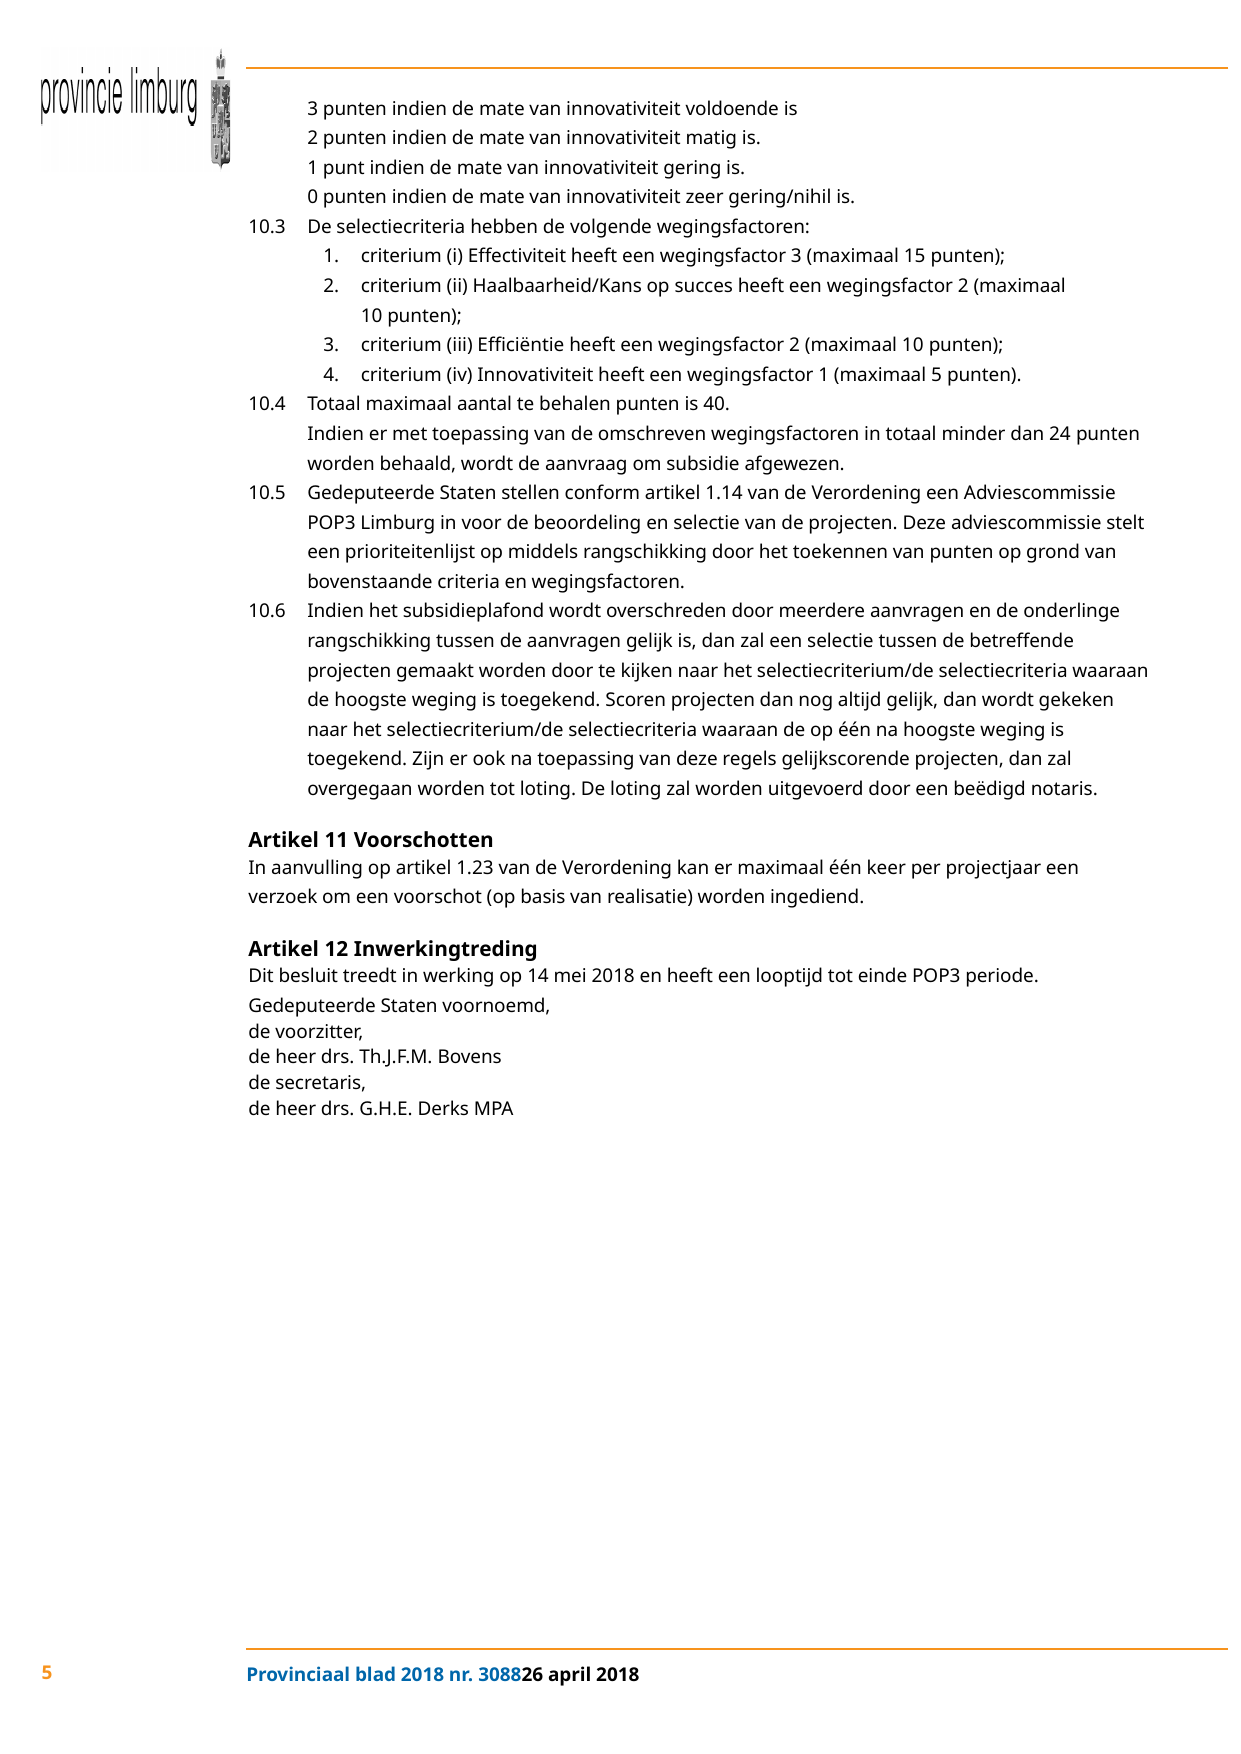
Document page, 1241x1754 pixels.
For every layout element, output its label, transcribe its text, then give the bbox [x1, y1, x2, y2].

text Artikel 11 Voorschotten [248, 826, 1152, 854]
list criterium (ii) Haalbaarheid/Kans op succes heeft een wegingsfactor 2 (maximaal 10 punten); [323, 272, 1152, 328]
text de voorzitter, [248, 1018, 1152, 1043]
list criterium (i) Effectiviteit heeft een wegingsfactor 3 (maximaal 15 punten); [323, 243, 1152, 268]
text Dit besluit treedt in werking op 14 mei 2018 en heeft een looptijd tot einde POP3 periode. [248, 962, 1152, 988]
list 3 punten indien de mate van innovativiteit voldoende is [248, 95, 1152, 121]
text de heer drs. G.H.E. Derks MPA [248, 1095, 1152, 1121]
list 0 punten indien de mate van innovativiteit zeer gering/nihil is. [248, 183, 1152, 209]
text Gedeputeerde Staten voornoemd, [248, 992, 1152, 1018]
text Artikel 12 Inwerkingtreding [248, 934, 1152, 962]
list Totaal maximaal aantal te behalen punten is 40. [248, 391, 1152, 416]
text de heer drs. Th.J.F.M. Bovens [248, 1043, 1152, 1069]
picture [41, 47, 231, 172]
list Indien het subsidieplafond wordt overschreden door meerdere aanvragen en de onderlinge rangschikking tussen de aanvragen gelijk is, dan zal een selectie tussen de betreffende projecten gemaakt worden door te kijken naar het selectiecriterium/de selectiecriteria waaraan de hoogste weging is toegekend. Scoren projecten dan nog altijd gelijk, dan wordt gekeken naar het selectiecriterium/de selectiecriteria waaraan de op één na hoogste weging is toegekend. Zijn er ook na toepassing van deze regels gelijkscorende projecten, dan zal overgegaan worden tot loting. De loting zal worden uitgevoerd door een beëdigd notaris. [248, 598, 1152, 801]
list criterium (iii) Efficiëntie heeft een wegingsfactor 2 (maximaal 10 punten); [323, 331, 1152, 357]
text de secretaris, [248, 1069, 1152, 1095]
list Indien er met toepassing van de omschreven wegingsfactoren in totaal minder dan 24 punten worden behaald, wordt de aanvraag om subsidie afgewezen. [248, 420, 1152, 476]
list criterium (iv) Innovativiteit heeft een wegingsfactor 1 (maximaal 5 punten). [323, 361, 1152, 387]
list De selectiecriteria hebben de volgende wegingsfactoren: [248, 213, 1152, 239]
list 2 punten indien de mate van innovativiteit matig is. [248, 124, 1152, 150]
text In aanvulling op artikel 1.23 van de Verordening kan er maximaal één keer per projectjaar een verzoek om een voorschot (op basis van realisatie) worden ingediend. [248, 854, 1152, 909]
list 1 punt indien de mate van innovativiteit gering is. [248, 154, 1152, 180]
list Gedeputeerde Staten stellen conform artikel 1.14 van de Verordening een Adviescommissie POP3 Limburg in voor de beoordeling en selectie van de projecten. Deze adviescommissie stelt een prioriteitenlijst op middels rangschikking door het toekennen van punten op grond van bovenstaande criteria en wegingsfactoren. [248, 479, 1152, 594]
